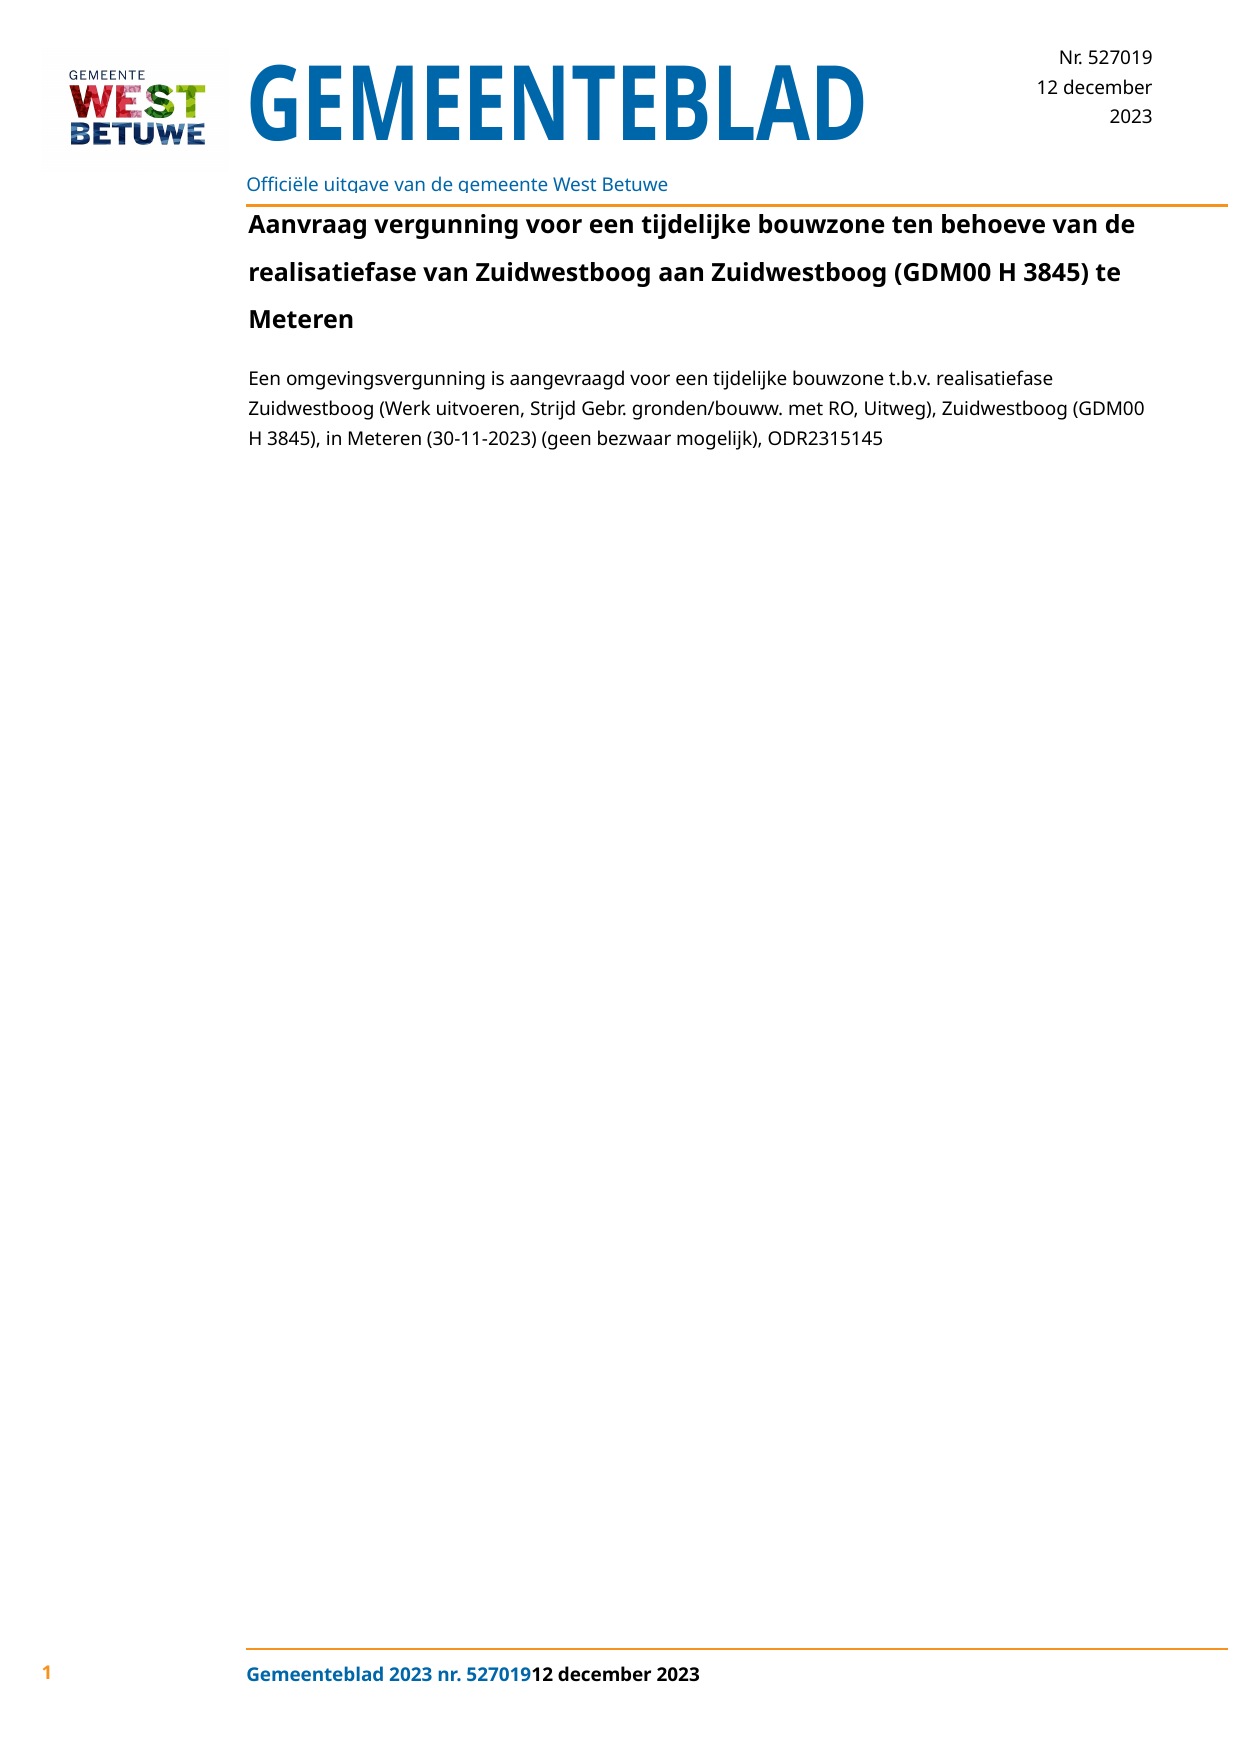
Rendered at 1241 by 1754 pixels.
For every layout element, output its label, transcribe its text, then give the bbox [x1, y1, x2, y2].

text Aanvraag vergunning voor een tijdelijke bouwzone ten behoeve van de realisatiefase van Zuidwestboog aan Zuidwestboog (GDM00 H 3845) te Meteren [248, 207, 1152, 336]
text Een omgevingsvergunning is aangevraagd voor een tijdelijke bouwzone t.b.v. realisatiefase Zuidwestboog (Werk uitvoeren, Strijd Gebr. gronden/bouww. met RO, Uitweg), Zuidwestboog (GDM00 H 3845), in Meteren (30-11-2023) (geen bezwaar mogelijk), ODR2315145 [248, 366, 1152, 450]
picture [41, 47, 231, 172]
